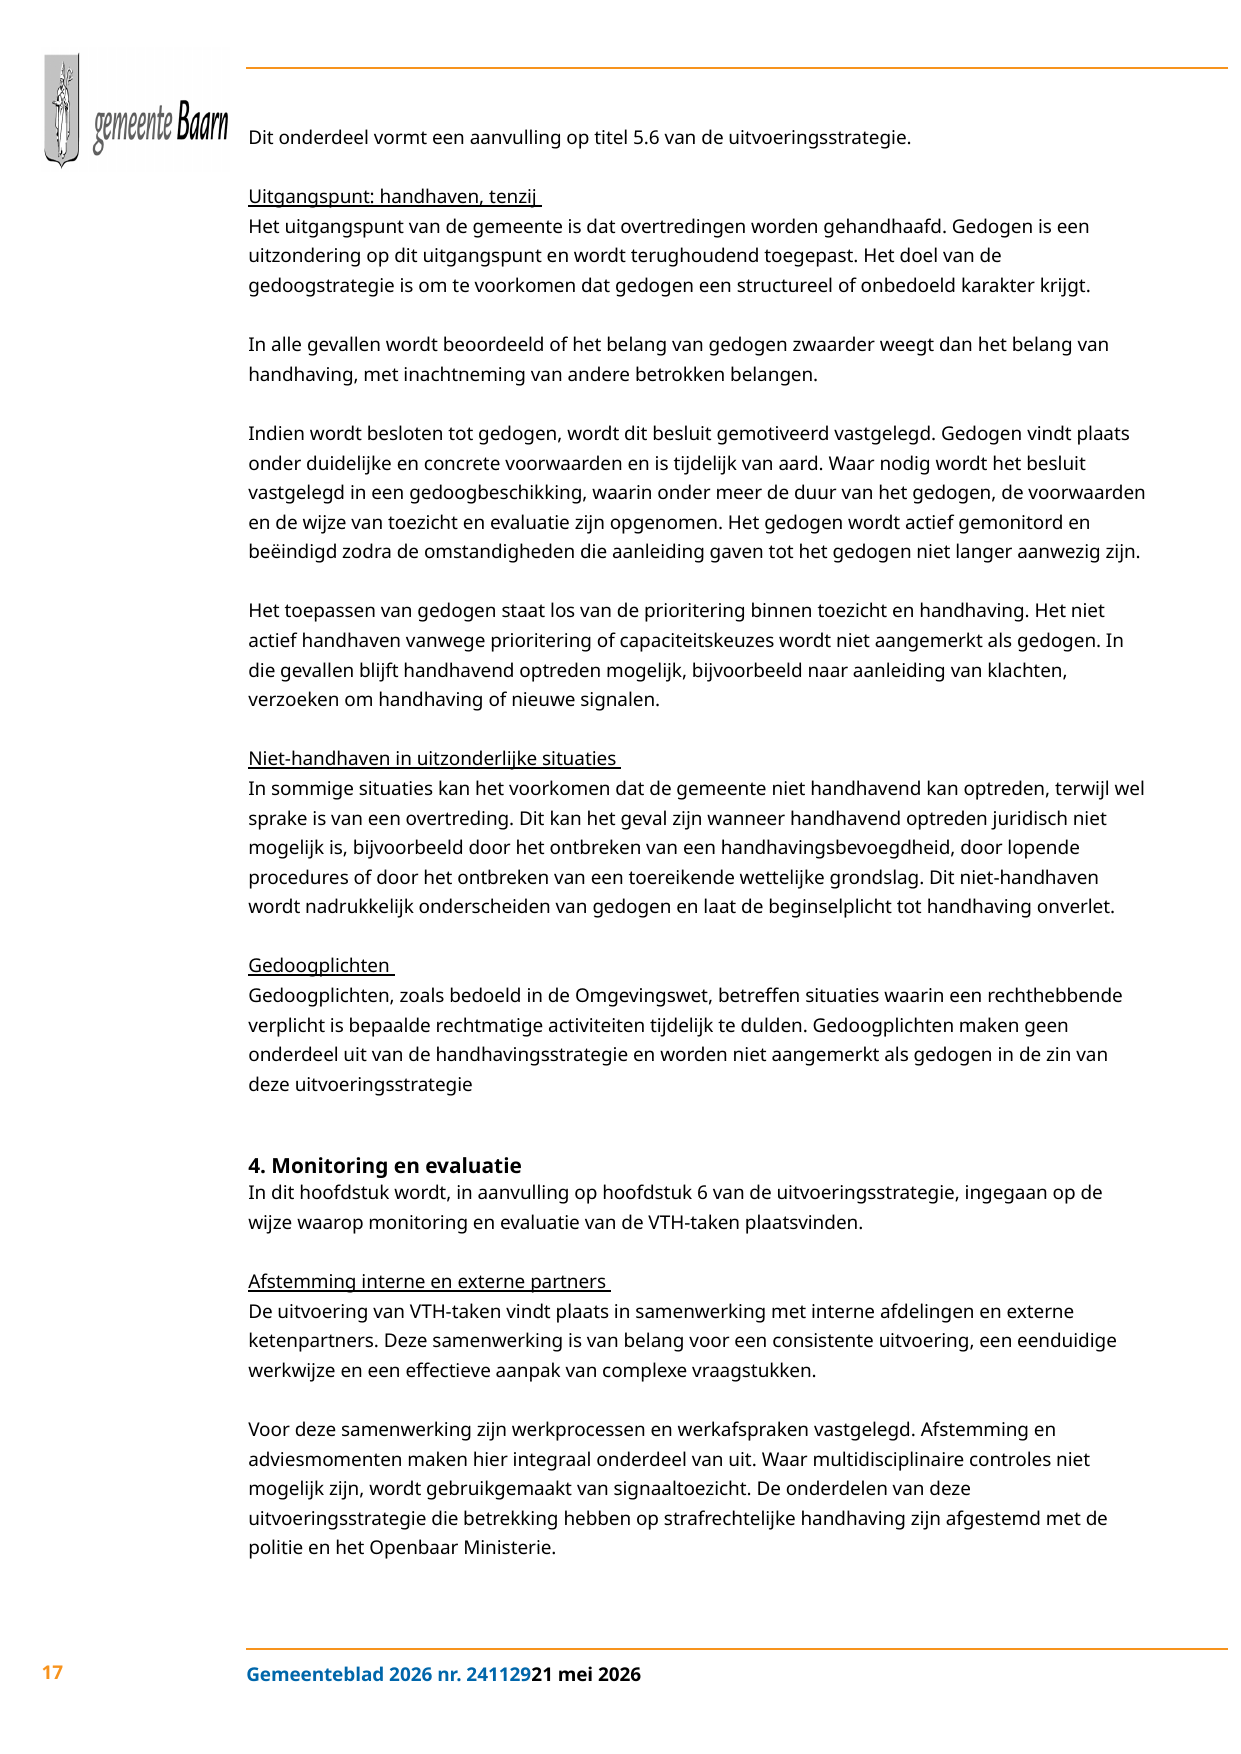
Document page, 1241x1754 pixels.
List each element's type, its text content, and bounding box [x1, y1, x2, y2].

text Indien wordt besloten tot gedogen, wordt dit besluit gemotiveerd vastgelegd. Gedogen vindt plaats onder duidelijke en concrete voorwaarden en is tijdelijk van aard. Waar nodig wordt het besluit vastgelegd in een gedoogbeschikking, waarin onder meer de duur van het gedogen, de voorwaarden en de wijze van toezicht en evaluatie zijn opgenomen. Het gedogen wordt actief gemonitord en beëindigd zodra de omstandigheden die aanleiding gaven tot het gedogen niet langer aanwezig zijn. [248, 420, 1152, 564]
text Dit onderdeel vormt een aanvulling op titel 5.6 van de uitvoeringsstrategie. [248, 124, 1152, 150]
text 4. Monitoring en evaluatie [248, 1151, 1152, 1179]
text Gedoogplichten [248, 953, 1152, 978]
text Afstemming interne en externe partners [248, 1268, 1152, 1294]
text Het uitgangspunt van de gemeente is dat overtredingen worden gehandhaafd. Gedogen is een uitzondering op dit uitgangspunt en wordt terughoudend toegepast. Het doel van de gedoogstrategie is om te voorkomen dat gedogen een structureel of onbedoeld karakter krijgt. [248, 213, 1152, 298]
picture [41, 47, 231, 172]
text Voor deze samenwerking zijn werkprocessen en werkafspraken vastgelegd. Afstemming en adviesmomenten maken hier integraal onderdeel van uit. Waar multidisciplinaire controles niet mogelijk zijn, wordt gebruikgemaakt van signaaltoezicht. De onderdelen van deze uitvoeringsstrategie die betrekking hebben op strafrechtelijke handhaving zijn afgestemd met de politie en het Openbaar Ministerie. [248, 1416, 1152, 1560]
text In sommige situaties kan het voorkomen dat de gemeente niet handhavend kan optreden, terwijl wel sprake is van een overtreding. Dit kan het geval zijn wanneer handhavend optreden juridisch niet mogelijk is, bijvoorbeeld door het ontbreken van een handhavingsbevoegdheid, door lopende procedures of door het ontbreken van een toereikende wettelijke grondslag. Dit niet-handhaven wordt nadrukkelijk onderscheiden van gedogen en laat de beginselplicht tot handhaving onverlet. [248, 775, 1152, 919]
text In dit hoofdstuk wordt, in aanvulling op hoofdstuk 6 van de uitvoeringsstrategie, ingegaan op de wijze waarop monitoring en evaluatie van de VTH-taken plaatsvinden. [248, 1179, 1152, 1235]
text In alle gevallen wordt beoordeeld of het belang van gedogen zwaarder weegt dan het belang van handhaving, met inachtneming van andere betrokken belangen. [248, 331, 1152, 387]
text Niet-handhaven in uitzonderlijke situaties [248, 746, 1152, 771]
text De uitvoering van VTH-taken vindt plaats in samenwerking met interne afdelingen en externe ketenpartners. Deze samenwerking is van belang voor een consistente uitvoering, een eenduidige werkwijze en een effectieve aanpak van complexe vraagstukken. [248, 1298, 1152, 1383]
text Gedoogplichten, zoals bedoeld in de Omgevingswet, betreffen situaties waarin een rechthebbende verplicht is bepaalde rechtmatige activiteiten tijdelijk te dulden. Gedoogplichten maken geen onderdeel uit van de handhavingsstrategie en worden niet aangemerkt als gedogen in de zin van deze uitvoeringsstrategie [248, 982, 1152, 1097]
text Het toepassen van gedogen staat los van de prioritering binnen toezicht en handhaving. Het niet actief handhaven vanwege prioritering of capaciteitskeuzes wordt niet aangemerkt als gedogen. In die gevallen blijft handhavend optreden mogelijk, bijvoorbeeld naar aanleiding van klachten, verzoeken om handhaving of nieuwe signalen. [248, 598, 1152, 712]
text Uitgangspunt: handhaven, tenzij [248, 183, 1152, 209]
